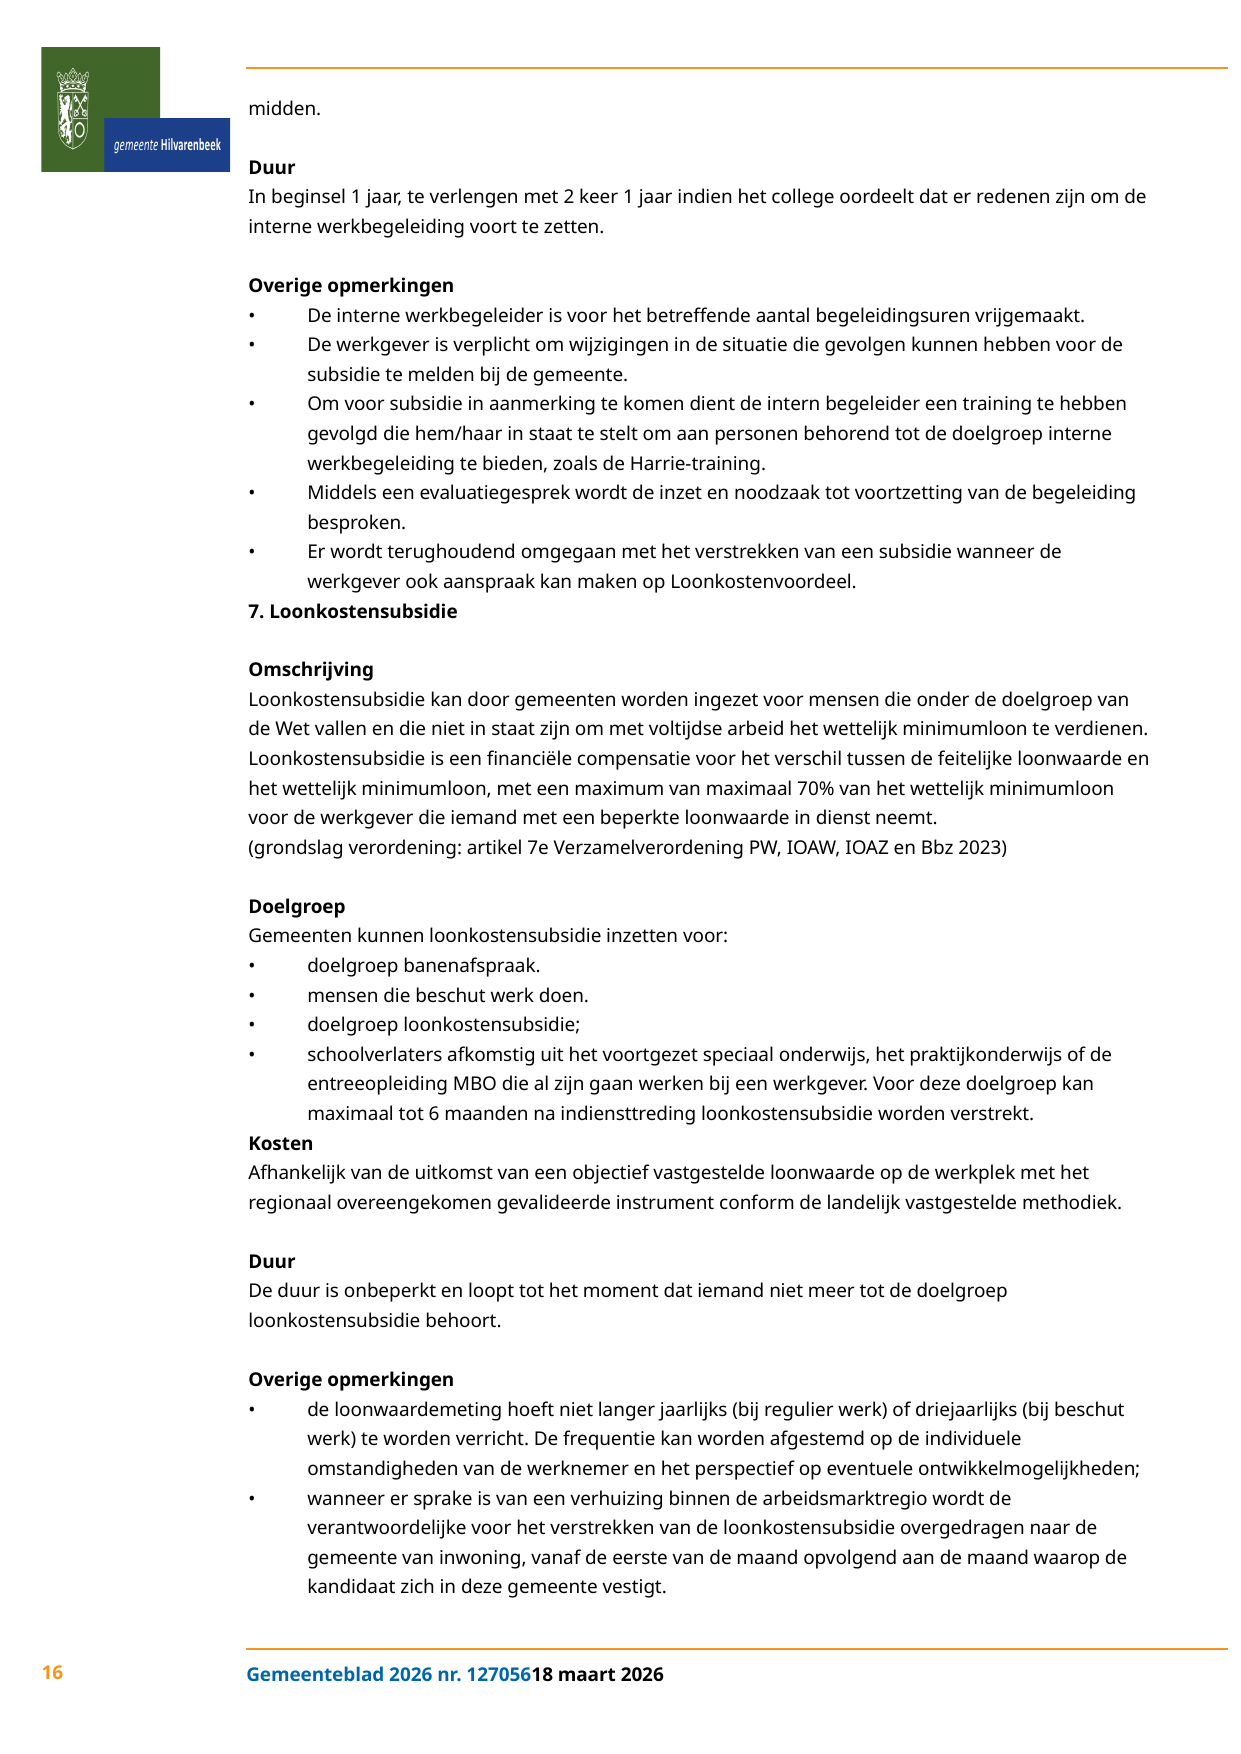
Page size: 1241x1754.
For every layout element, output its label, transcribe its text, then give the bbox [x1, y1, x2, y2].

text Overige opmerkingen [248, 272, 1152, 298]
text Afhankelijk van de uitkomst van een objectief vastgestelde loonwaarde op de werkplek met het regionaal overeengekomen gevalideerde instrument conform de landelijk vastgestelde methodiek. [248, 1159, 1152, 1214]
list mensen die beschut werk doen. [248, 982, 1152, 1007]
list wanneer er sprake is van een verhuizing binnen de arbeidsmarktregio wordt de verantwoordelijke voor het verstrekken van de loonkostensubsidie overgedragen naar de gemeente van inwoning, vanaf de eerste van de maand opvolgend aan de maand waarop de kandidaat zich in deze gemeente vestigt. [248, 1485, 1152, 1599]
text Kosten [248, 1130, 1152, 1155]
list de loonwaardemeting hoeft niet langer jaarlijks (bij regulier werk) of driejaarlijks (bij beschut werk) te worden verricht. De frequentie kan worden afgestemd op de individuele omstandigheden van de werknemer en het perspectief op eventuele ontwikkelmogelijkheden; [248, 1396, 1152, 1481]
table_header 7. Loonkostensubsidie [248, 598, 1152, 623]
list doelgroep loonkostensubsidie; [248, 1011, 1152, 1037]
list Er wordt terughoudend omgegaan met het verstrekken van een subsidie wanneer de werkgever ook aanspraak kan maken op Loonkostenvoordeel. [248, 538, 1152, 594]
list De interne werkbegeleider is voor het betreffende aantal begeleidingsuren vrijgemaakt. [248, 302, 1152, 328]
text In beginsel 1 jaar, te verlengen met 2 keer 1 jaar indien het college oordeelt dat er redenen zijn om de interne werkbegeleiding voort te zetten. [248, 183, 1152, 239]
text Gemeenten kunnen loonkostensubsidie inzetten voor: [248, 923, 1152, 948]
picture [41, 47, 231, 172]
text Doelgroep [248, 893, 1152, 919]
list doelgroep banenafspraak. [248, 952, 1152, 978]
text De duur is onbeperkt en loopt tot het moment dat iemand niet meer tot de doelgroep loonkostensubsidie behoort. [248, 1278, 1152, 1333]
text Duur [248, 154, 1152, 180]
list De werkgever is verplicht om wijzigingen in de situatie die gevolgen kunnen hebben voor de subsidie te melden bij de gemeente. [248, 331, 1152, 387]
list Om voor subsidie in aanmerking te komen dient de intern begeleider een training te hebben gevolgd die hem/haar in staat te stelt om aan personen behorend tot de doelgroep interne werkbegeleiding te bieden, zoals de Harrie-training. [248, 391, 1152, 476]
list schoolverlaters afkomstig uit het voortgezet speciaal onderwijs, het praktijkonderwijs of de entreeopleiding MBO die al zijn gaan werken bij een werkgever. Voor deze doelgroep kan maximaal tot 6 maanden na indiensttreding loonkostensubsidie worden verstrekt. [248, 1041, 1152, 1126]
list Middels een evaluatiegesprek wordt de inzet en noodzaak tot voortzetting van de begeleiding besproken. [248, 479, 1152, 535]
text (grondslag verordening: artikel 7e Verzamelverordening PW, IOAW, IOAZ en Bbz 2023) [248, 834, 1152, 859]
text midden. [248, 95, 1152, 121]
text Omschrijving [248, 656, 1152, 682]
text Duur [248, 1248, 1152, 1274]
text Loonkostensubsidie kan door gemeenten worden ingezet voor mensen die onder de doelgroep van de Wet vallen en die niet in staat zijn om met voltijdse arbeid het wettelijk minimumloon te verdienen. Loonkostensubsidie is een financiële compensatie voor het verschil tussen de feitelijke loonwaarde en het wettelijk minimumloon, met een maximum van maximaal 70% van het wettelijk minimumloon voor de werkgever die iemand met een beperkte loonwaarde in dienst neemt. [248, 686, 1152, 830]
text Overige opmerkingen [248, 1366, 1152, 1392]
